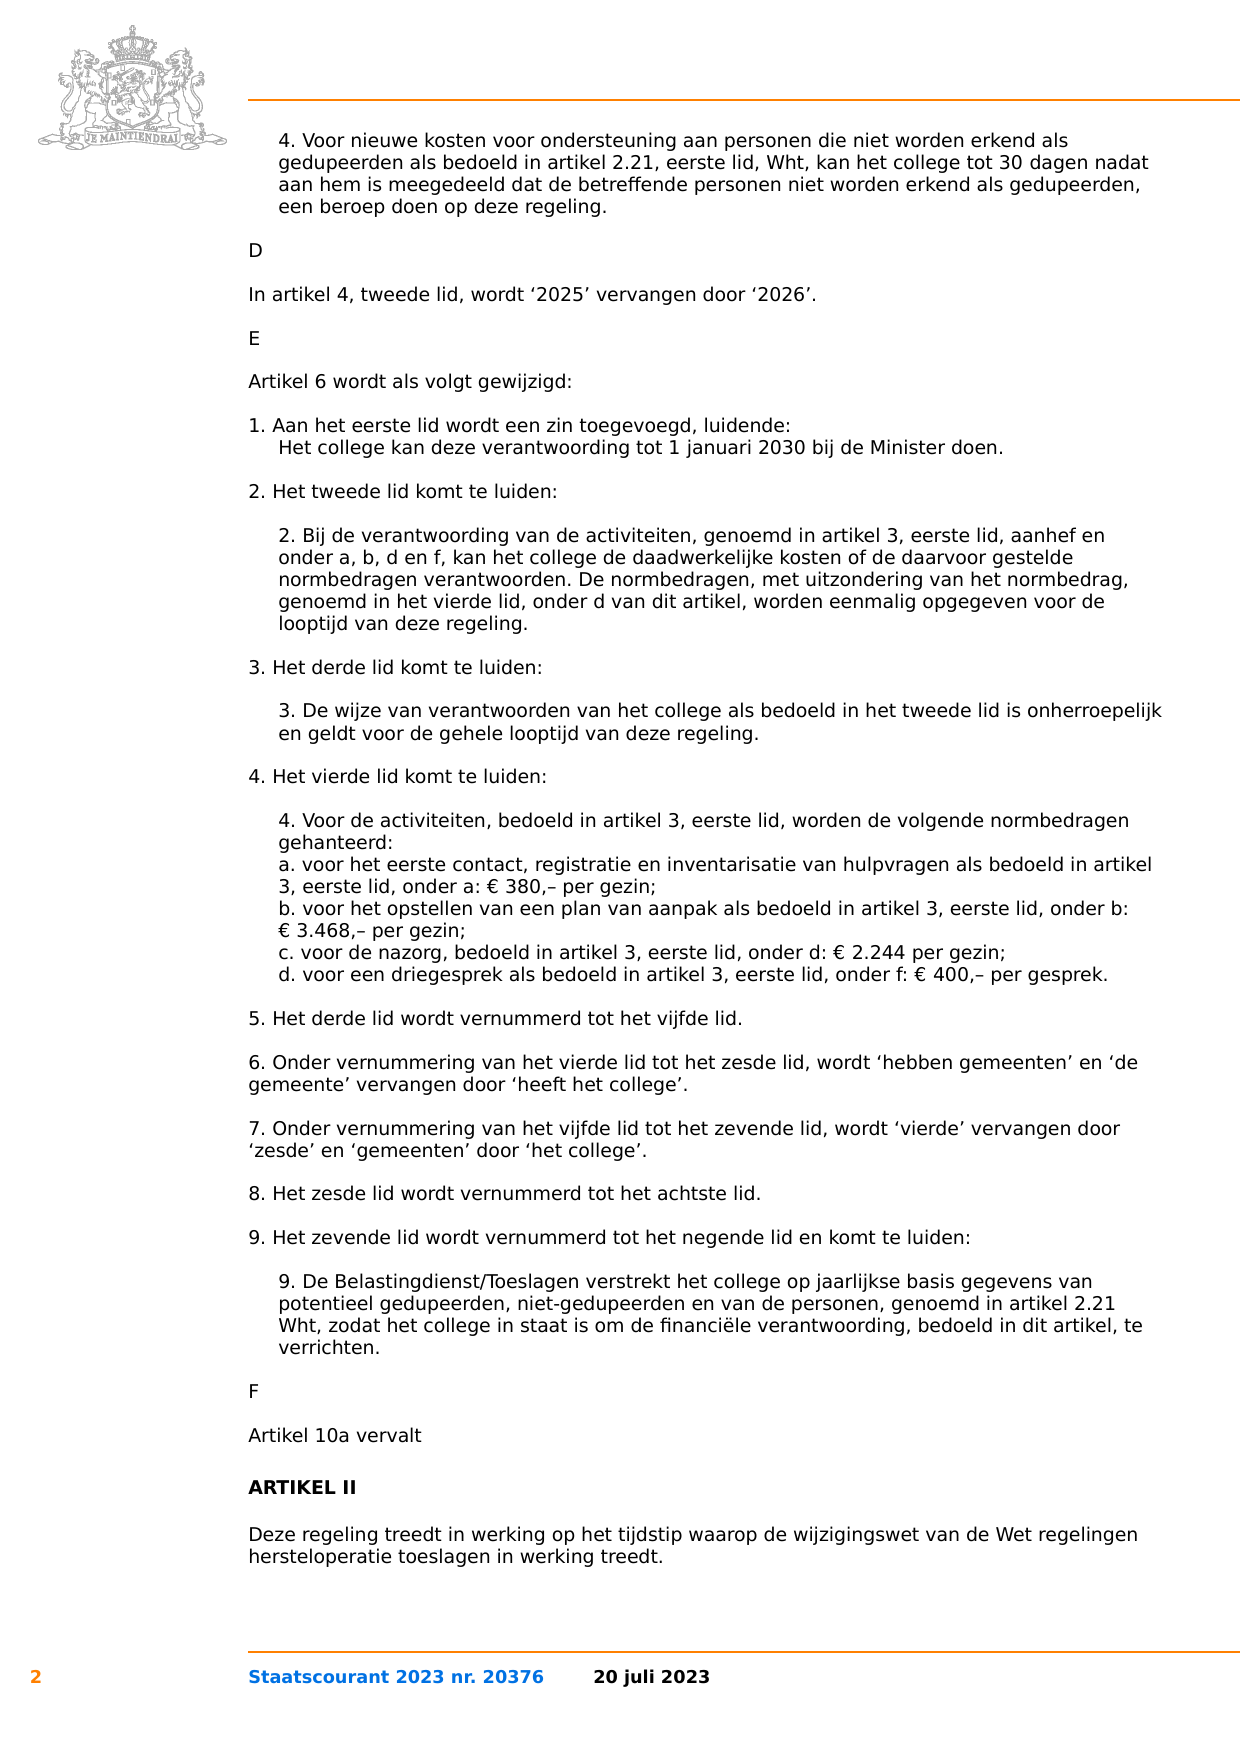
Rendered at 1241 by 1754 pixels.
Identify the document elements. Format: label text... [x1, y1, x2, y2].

text 4. Voor nieuwe kosten voor ondersteuning aan personen die niet worden erkend als gedupeerden als bedoeld in artikel 2.21, eerste lid, Wht, kan het college tot 30 dagen nadat aan hem is meegedeeld dat de betreffende personen niet worden erkend als gedupeerden, een beroep doen op deze regeling. [278, 130, 1163, 218]
text 2. Bij de verantwoording van de activiteiten, genoemd in artikel 3, eerste lid, aanhef en onder a, b, d en f, kan het college de daadwerkelijke kosten of de daarvoor gestelde normbedragen verantwoorden. De normbedragen, met uitzondering van het normbedrag, genoemd in het vierde lid, onder d van dit artikel, worden eenmalig opgegeven voor de looptijd van deze regeling. [278, 525, 1163, 635]
text 7. Onder vernummering van het vijfde lid tot het zevende lid, wordt ‘vierde’ vervangen door ‘zesde’ en ‘gemeenten’ door ‘het college’. [248, 1117, 1163, 1161]
text 1. Aan het eerste lid wordt een zin toegevoegd, luidende: [248, 415, 1163, 437]
text 3. De wijze van verantwoorden van het college als bedoeld in het tweede lid is onherroepelijk en geldt voor de gehele looptijd van deze regeling. [278, 700, 1163, 744]
text c. voor de nazorg, bedoeld in artikel 3, eerste lid, onder d: € 2.244 per gezin; [278, 942, 1163, 964]
text 5. Het derde lid wordt vernummerd tot het vijfde lid. [248, 1008, 1163, 1030]
text Het college kan deze verantwoording tot 1 januari 2030 bij de Minister doen. [278, 437, 1163, 459]
text 9. Het zevende lid wordt vernummerd tot het negende lid en komt te luiden: [248, 1227, 1163, 1249]
text F [248, 1381, 1163, 1403]
text E [248, 327, 1163, 349]
subtitle ARTIKEL II [248, 1477, 1163, 1499]
text 9. De Belastingdienst/Toeslagen verstrekt het college op jaarlijkse basis gegevens van potentieel gedupeerden, niet-gedupeerden en van de personen, genoemd in artikel 2.21 Wht, zodat het college in staat is om de financiële verantwoording, bedoeld in dit artikel, te verrichten. [278, 1271, 1163, 1359]
text 6. Onder vernummering van het vierde lid tot het zesde lid, wordt ‘hebben gemeenten’ en ‘de gemeente’ vervangen door ‘heeft het college’. [248, 1052, 1163, 1096]
text 4. Het vierde lid komt te luiden: [248, 766, 1163, 788]
text Deze regeling treedt in werking op het tijdstip waarop de wijzigingswet van de Wet regelingen hersteloperatie toeslagen in werking treedt. [248, 1524, 1163, 1568]
text Artikel 10a vervalt [248, 1425, 1163, 1447]
text 4. Voor de activiteiten, bedoeld in artikel 3, eerste lid, worden de volgende normbedragen gehanteerd: [278, 810, 1163, 854]
text 2. Het tweede lid komt te luiden: [248, 481, 1163, 503]
text 3. Het derde lid komt te luiden: [248, 657, 1163, 678]
text b. voor het opstellen van een plan van aanpak als bedoeld in artikel 3, eerste lid, onder b: € 3.468,– per gezin; [278, 898, 1163, 942]
text 8. Het zesde lid wordt vernummerd tot het achtste lid. [248, 1183, 1163, 1205]
text D [248, 240, 1163, 262]
text Artikel 6 wordt als volgt gewijzigd: [248, 371, 1163, 393]
text d. voor een driegesprek als bedoeld in artikel 3, eerste lid, onder f: € 400,– per gesprek. [278, 964, 1163, 986]
picture [38, 25, 227, 150]
text a. voor het eerste contact, registratie en inventarisatie van hulpvragen als bedoeld in artikel 3, eerste lid, onder a: € 380,– per gezin; [278, 854, 1163, 898]
text In artikel 4, tweede lid, wordt ‘2025’ vervangen door ‘2026’. [248, 283, 1163, 306]
